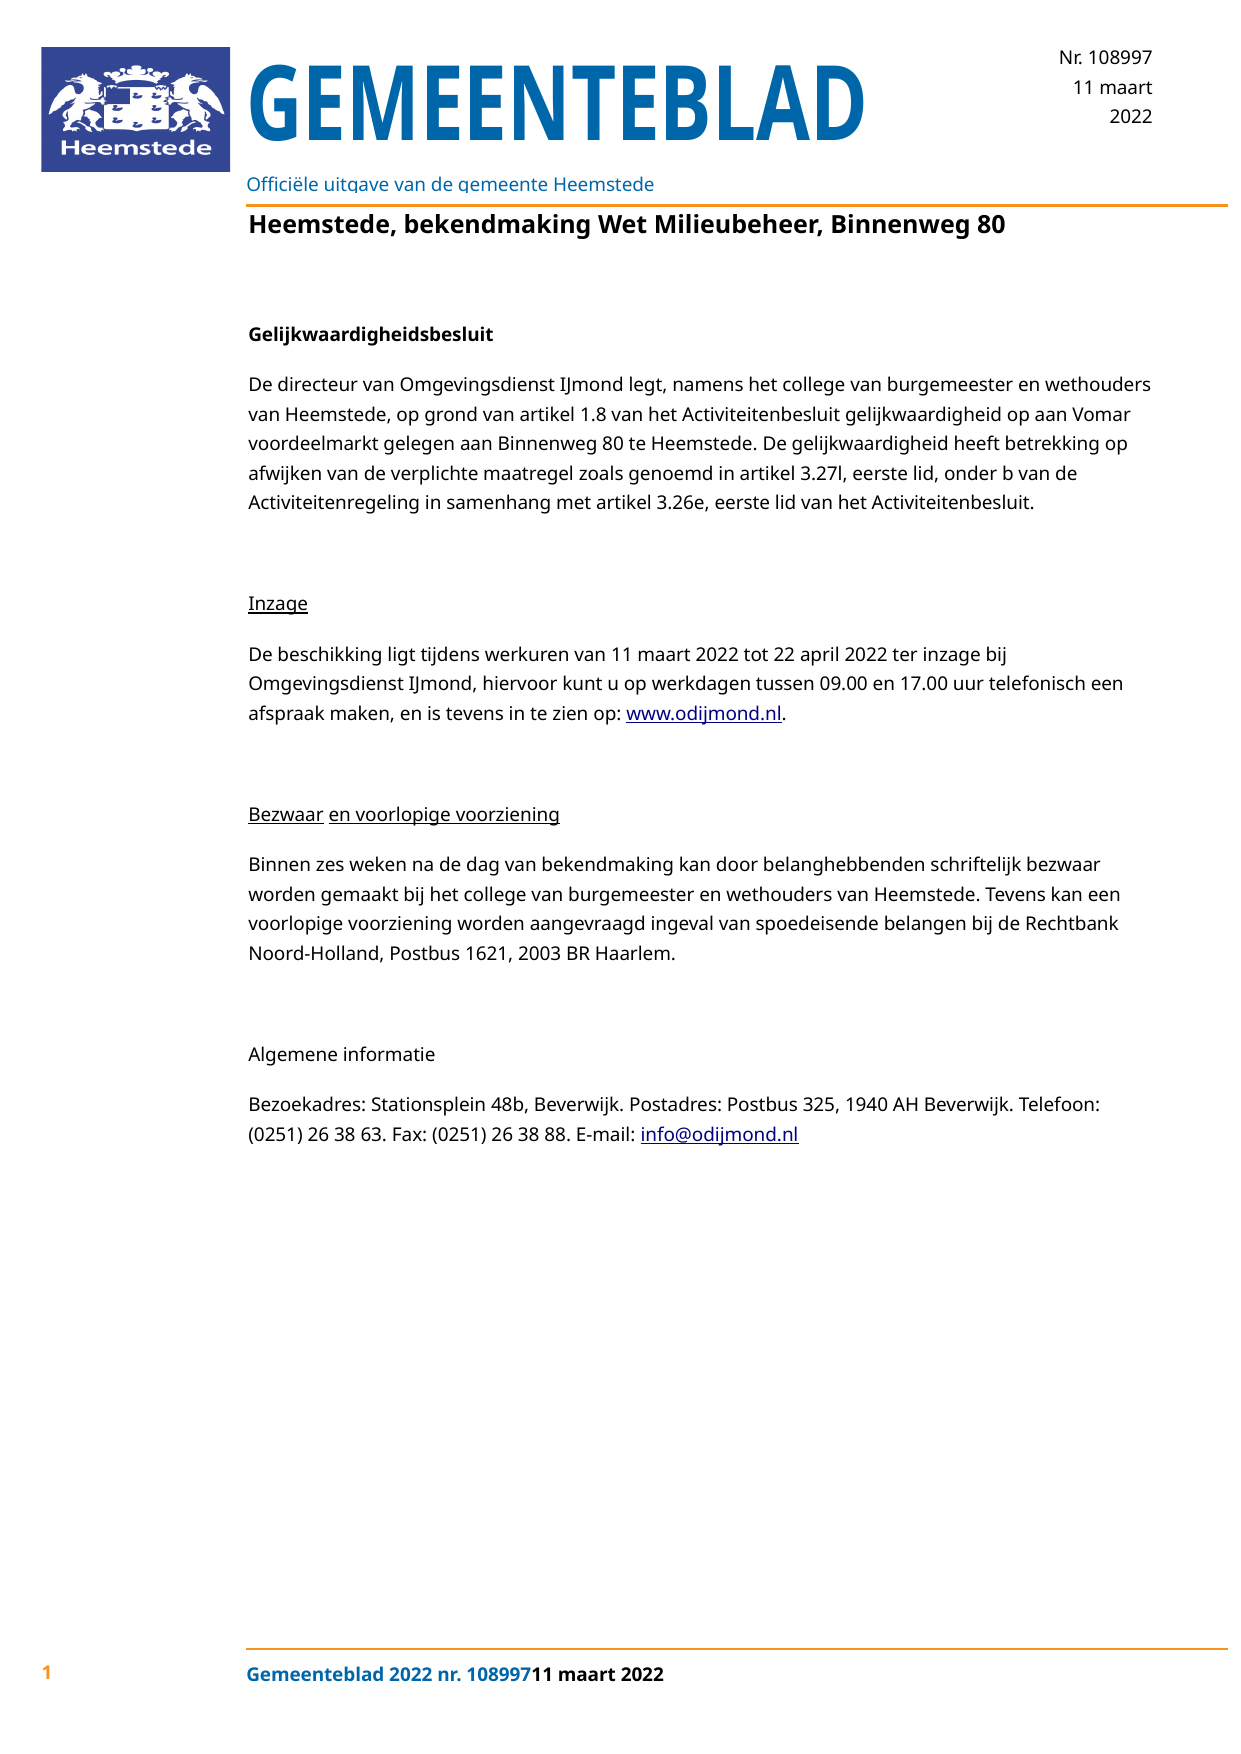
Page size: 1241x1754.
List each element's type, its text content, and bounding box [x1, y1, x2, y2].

text De directeur van Omgevingsdienst IJmond legt, namens het college van burgemeester en wethouders van Heemstede, op grond van artikel 1.8 van het Activiteitenbesluit gelijkwaardigheid op aan Vomar voordeelmarkt gelegen aan Binnenweg 80 te Heemstede. De gelijkwaardigheid heeft betrekking op afwijken van de verplichte maatregel zoals genoemd in artikel 3.27l, eerste lid, onder b van de Activiteitenregeling in samenhang met artikel 3.26e, eerste lid van het Activiteitenbesluit. [248, 371, 1152, 515]
text Binnen zes weken na de dag van bekendmaking kan door belanghebbenden schriftelijk bezwaar worden gemaakt bij het college van burgemeester en wethouders van Heemstede. Tevens kan een voorlopige voorziening worden aangevraagd ingeval van spoedeisende belangen bij de Rechtbank Noord-Holland, Postbus 1621, 2003 BR Haarlem. [248, 851, 1152, 966]
text Bezwaar en voorlopige voorziening [248, 801, 1152, 826]
text De beschikking ligt tijdens werkuren van 11 maart 2022 tot 22 april 2022 ter inzage bij Omgevingsdienst IJmond, hiervoor kunt u op werkdagen tussen 09.00 en 17.00 uur telefonisch een afspraak maken, en is tevens in te zien op: www.odijmond.nl. [248, 641, 1152, 726]
text Gelijkwaardigheidsbesluit [248, 321, 1152, 346]
picture [41, 47, 231, 172]
text Bezoekadres: Stationsplein 48b, Beverwijk. Postadres: Postbus 325, 1940 AH Beverwijk. Telefoon: (0251) 26 38 63. Fax: (0251) 26 38 88. E-mail: info@odijmond.nl [248, 1091, 1152, 1146]
text Inzage [248, 590, 1152, 616]
text Heemstede, bekendmaking Wet Milieubeheer, Binnenweg 80 [248, 207, 1152, 241]
text Algemene informatie [248, 1041, 1152, 1066]
